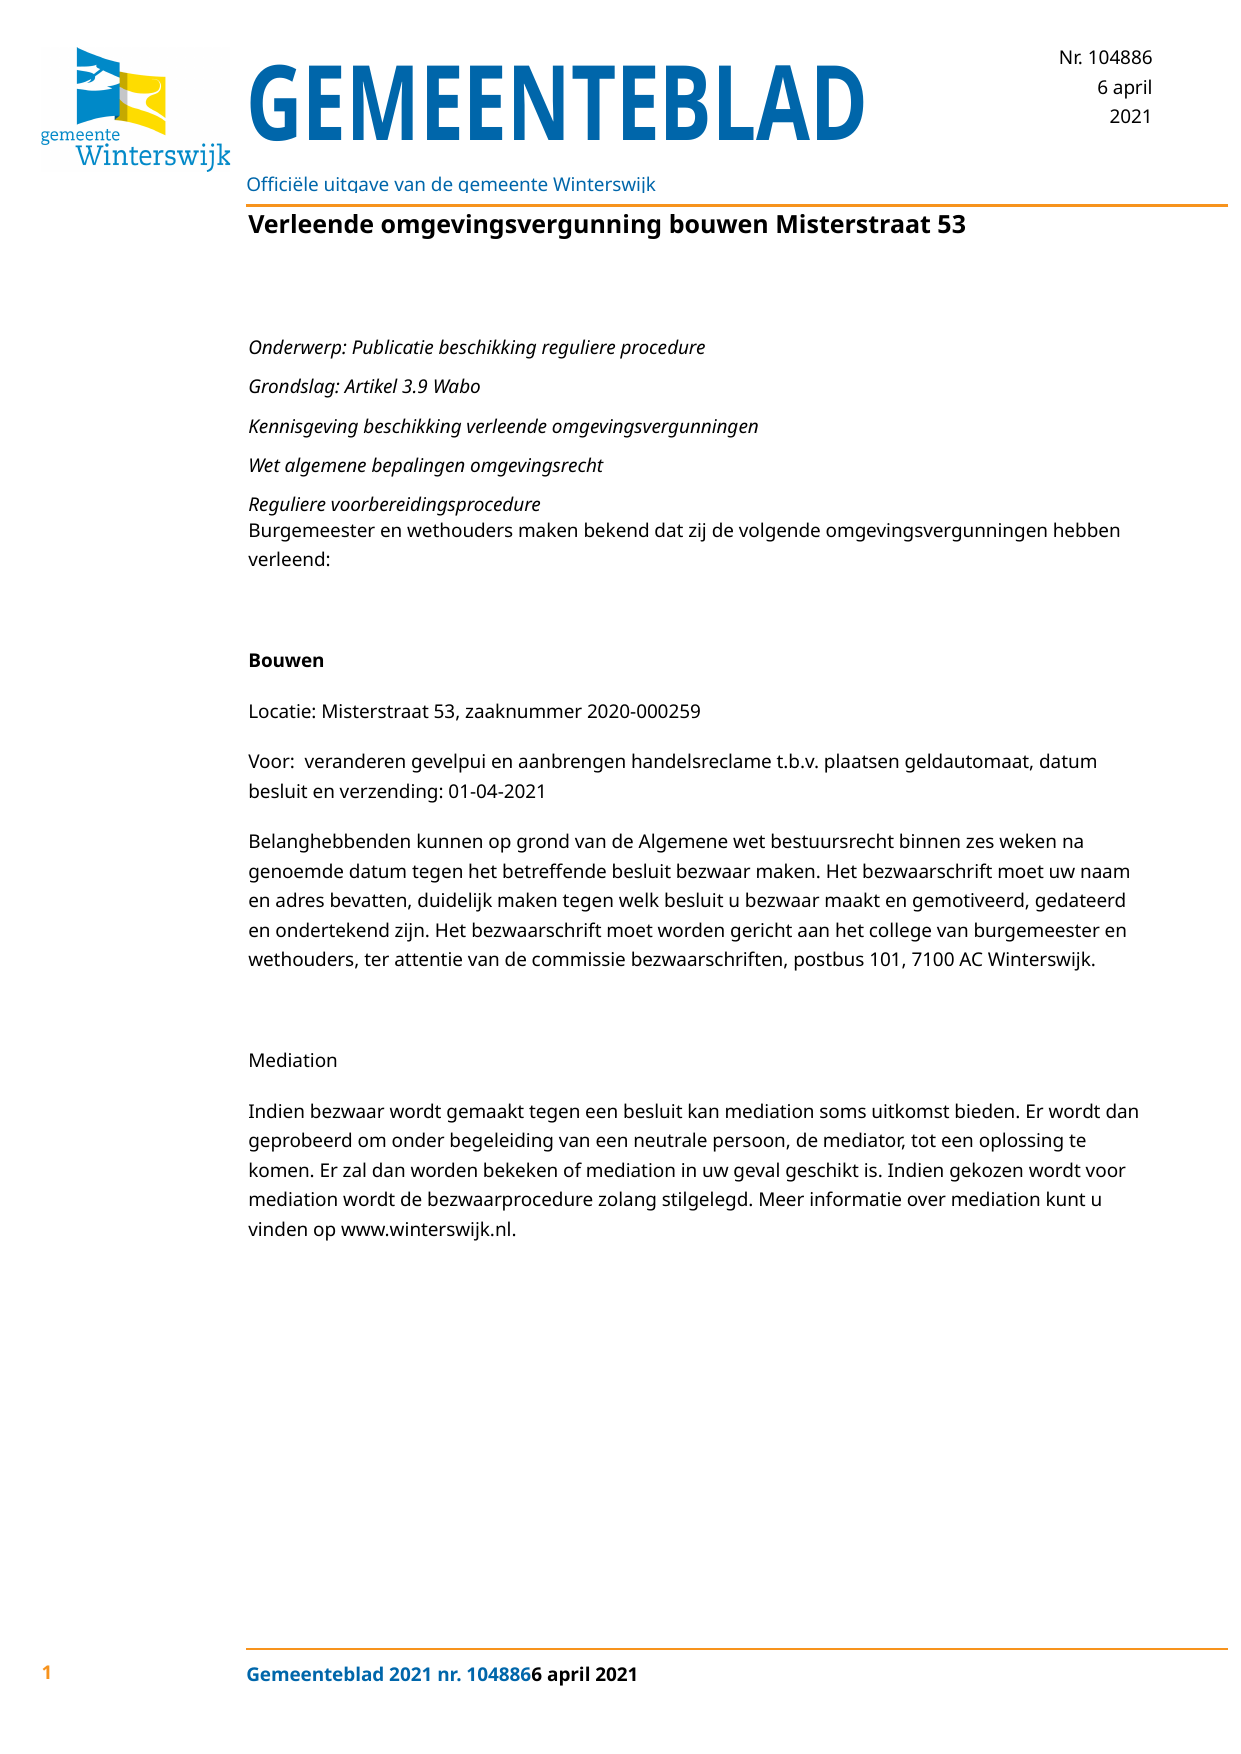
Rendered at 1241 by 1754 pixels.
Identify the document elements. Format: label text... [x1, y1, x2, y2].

text Grondslag: Artikel 3.9 Wabo [248, 373, 1152, 399]
text Belanghebbenden kunnen op grond van de Algemene wet bestuursrecht binnen zes weken na genoemde datum tegen het betreffende besluit bezwaar maken. Het bezwaarschrift moet uw naam en adres bevatten, duidelijk maken tegen welk besluit u bezwaar maakt en gemotiveerd, gedateerd en ondertekend zijn. Het bezwaarschrift moet worden gericht aan het college van burgemeester en wethouders, ter attentie van de commissie bezwaarschriften, postbus 101, 7100 AC Winterswijk. [248, 828, 1152, 972]
text Voor: veranderen gevelpui en aanbrengen handelsreclame t.b.v. plaatsen geldautomaat, datum besluit en verzending: 01-04-2021 [248, 748, 1152, 804]
text Verleende omgevingsvergunning bouwen Misterstraat 53 [248, 207, 1152, 241]
text Bouwen [248, 647, 1152, 673]
text Wet algemene bepalingen omgevingsrecht [248, 452, 1152, 478]
text Reguliere voorbereidingsprocedure [248, 491, 1152, 517]
text Mediation [248, 1047, 1152, 1073]
text Burgemeester en wethouders maken bekend dat zij de volgende omgevingsvergunningen hebben verleend: [248, 517, 1152, 572]
text Kennisgeving beschikking verleende omgevingsvergunningen [248, 413, 1152, 438]
text Indien bezwaar wordt gemaakt tegen een besluit kan mediation soms uitkomst bieden. Er wordt dan geprobeerd om onder begeleiding van een neutrale persoon, de mediator, tot een oplossing te komen. Er zal dan worden bekeken of mediation in uw geval geschikt is. Indien gekozen wordt voor mediation wordt de bezwaarprocedure zolang stilgelegd. Meer informatie over mediation kunt u vinden op www.winterswijk.nl. [248, 1098, 1152, 1242]
picture [225, 153, 231, 162]
text Onderwerp: Publicatie beschikking reguliere procedure [248, 334, 1152, 360]
text Locatie: Misterstraat 53, zaaknummer 2020-000259 [248, 698, 1152, 724]
picture [41, 47, 231, 172]
